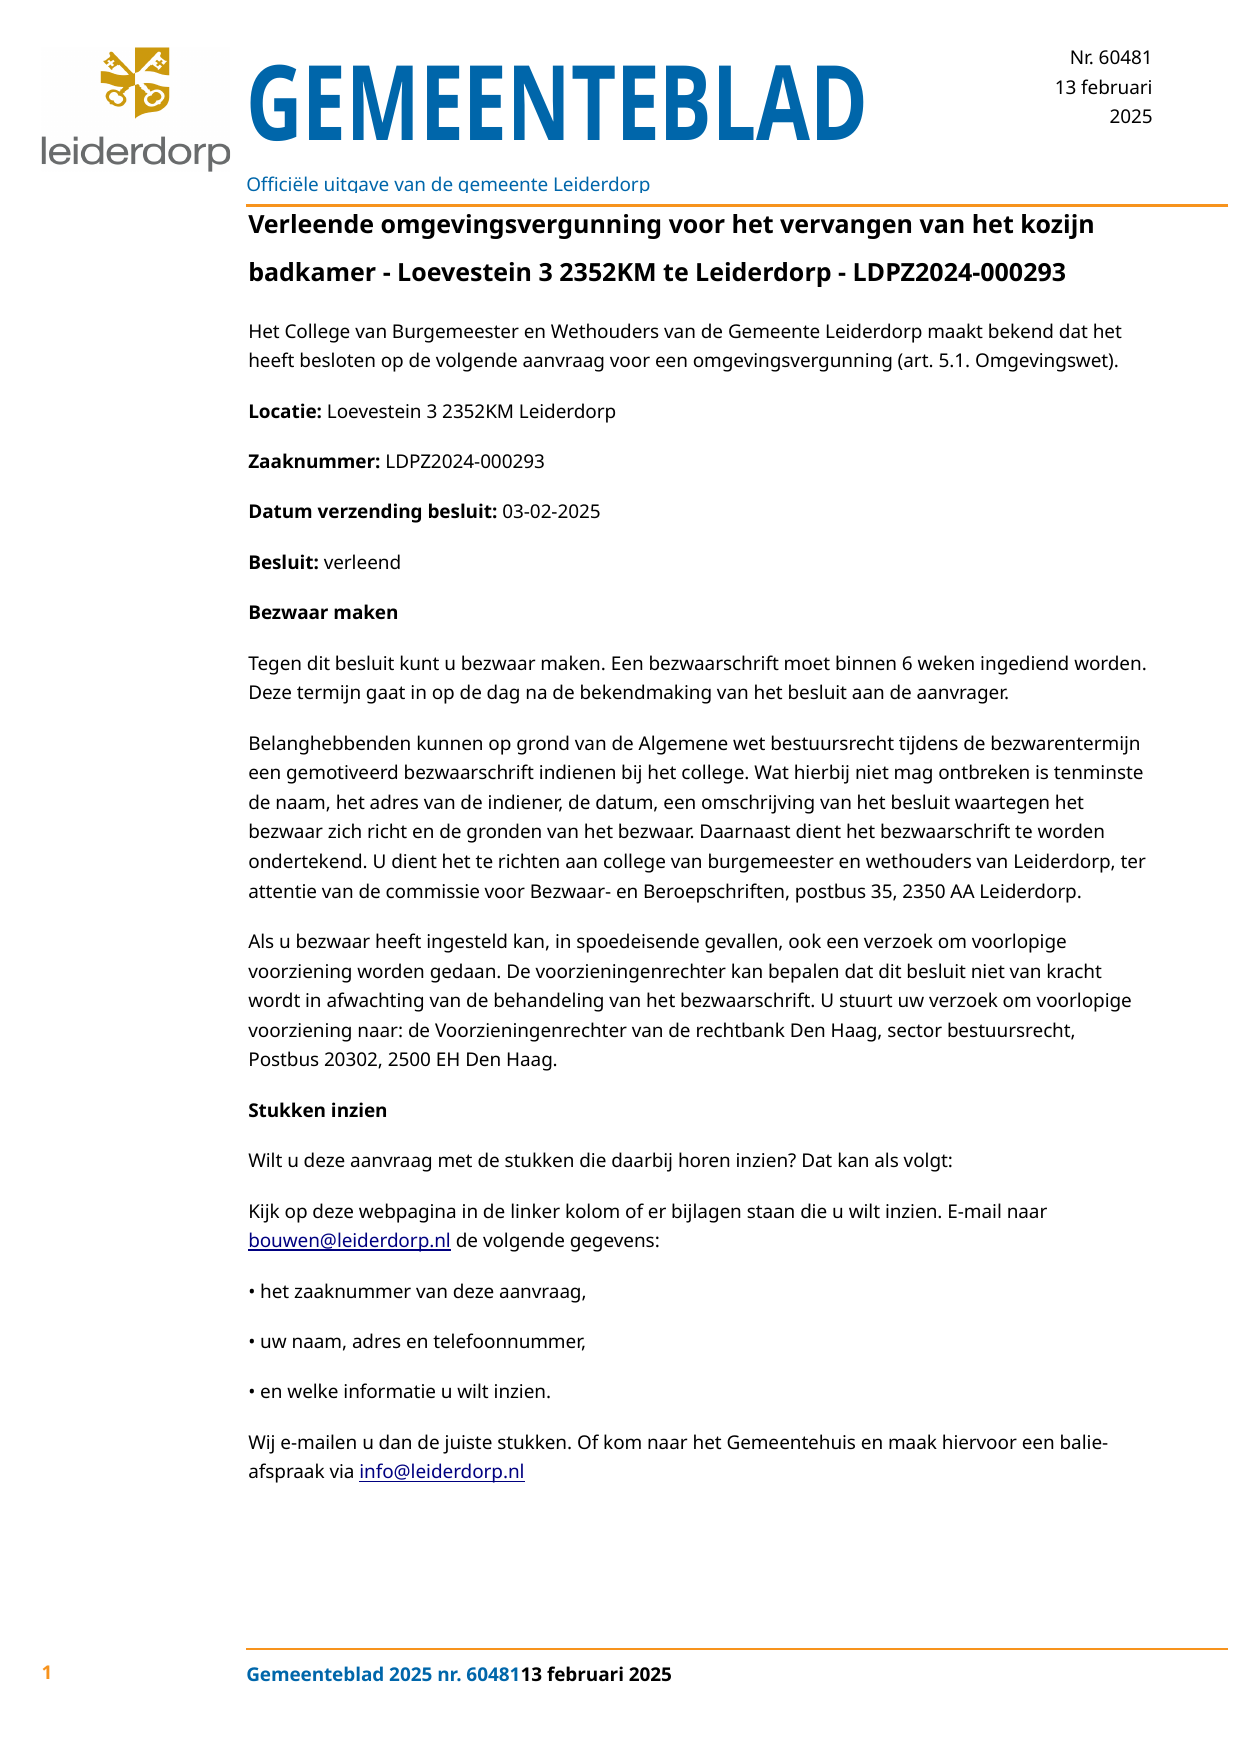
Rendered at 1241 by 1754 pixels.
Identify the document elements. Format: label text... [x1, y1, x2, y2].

text • en welke informatie u wilt inzien. [248, 1379, 1152, 1404]
text Verleende omgevingsvergunning voor het vervangen van het kozijn badkamer - Loevestein 3 2352KM te Leiderdorp - LDPZ2024-000293 [248, 207, 1152, 288]
text Datum verzending besluit: 03-02-2025 [248, 499, 1152, 524]
text Bezwaar maken [248, 599, 1152, 625]
text Zaaknummer: LDPZ2024-000293 [248, 448, 1152, 474]
text Kijk op deze webpagina in de linker kolom of er bijlagen staan die u wilt inzien. E-mail naar bouwen@leiderdorp.nl de volgende gegevens: [248, 1198, 1152, 1253]
picture [41, 47, 231, 172]
text Het College van Burgemeester en Wethouders van de Gemeente Leiderdorp maakt bekend dat het heeft besloten op de volgende aanvraag voor een omgevingsvergunning (art. 5.1. Omgevingswet). [248, 318, 1152, 373]
text • uw naam, adres en telefoonnummer, [248, 1328, 1152, 1354]
text Tegen dit besluit kunt u bezwaar maken. Een bezwaarschrift moet binnen 6 weken ingediend worden. Deze termijn gaat in op de dag na de bekendmaking van het besluit aan de aanvrager. [248, 650, 1152, 705]
text Belanghebbenden kunnen op grond van de Algemene wet bestuursrecht tijdens de bezwarentermijn een gemotiveerd bezwaarschrift indienen bij het college. Wat hierbij niet mag ontbreken is tenminste de naam, het adres van de indiener, de datum, een omschrijving van het besluit waartegen het bezwaar zich richt en de gronden van het bezwaar. Daarnaast dient het bezwaarschrift te worden ondertekend. U dient het te richten aan college van burgemeester en wethouders van Leiderdorp, ter attentie van de commissie voor Bezwaar- en Beroepschriften, postbus 35, 2350 AA Leiderdorp. [248, 730, 1152, 904]
text Wilt u deze aanvraag met de stukken die daarbij horen inzien? Dat kan als volgt: [248, 1147, 1152, 1173]
text Locatie: Loevestein 3 2352KM Leiderdorp [248, 398, 1152, 424]
text • het zaaknummer van deze aanvraag, [248, 1278, 1152, 1304]
text Wij e-mailen u dan de juiste stukken. Of kom naar het Gemeentehuis en maak hiervoor een balie-afspraak via info@leiderdorp.nl [248, 1429, 1152, 1484]
text Als u bezwaar heeft ingesteld kan, in spoedeisende gevallen, ook een verzoek om voorlopige voorziening worden gedaan. De voorzieningenrechter kan bepalen dat dit besluit niet van kracht wordt in afwachting van de behandeling van het bezwaarschrift. U stuurt uw verzoek om voorlopige voorziening naar: de Voorzieningenrechter van de rechtbank Den Haag, sector bestuursrecht, Postbus 20302, 2500 EH Den Haag. [248, 928, 1152, 1072]
text Besluit: verleend [248, 549, 1152, 575]
text Stukken inzien [248, 1097, 1152, 1123]
